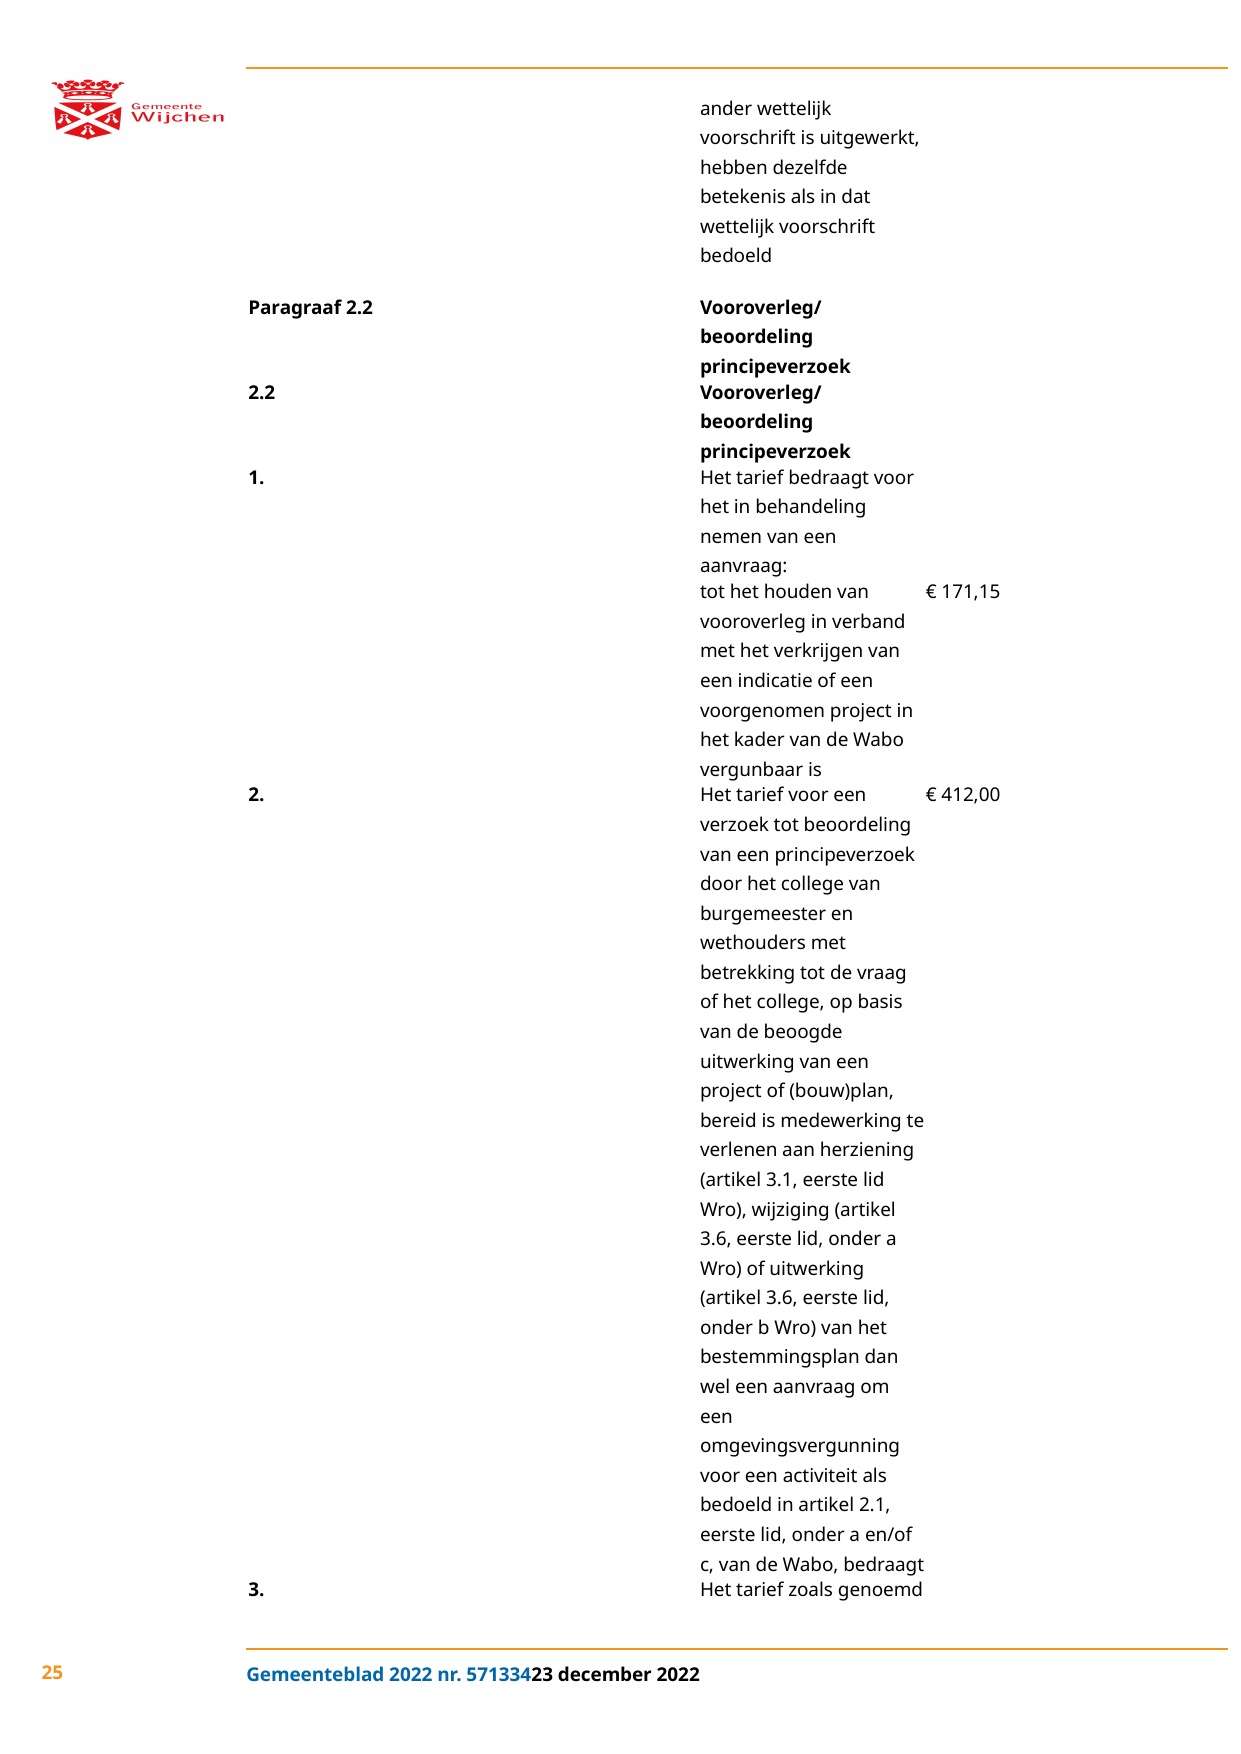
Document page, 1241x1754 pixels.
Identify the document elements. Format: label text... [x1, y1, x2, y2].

table_cell 2.2 [248, 379, 474, 464]
table_cell [926, 1577, 1152, 1602]
table_cell [474, 464, 700, 578]
table_cell Paragraaf 2.2 [248, 294, 474, 379]
table_cell [474, 579, 700, 782]
table_cell [474, 269, 700, 294]
table_cell [926, 95, 1152, 268]
table_cell [700, 269, 926, 294]
table_cell [248, 269, 474, 294]
table_cell € 171,15 [926, 579, 1152, 782]
table_cell [474, 379, 700, 464]
table_cell [926, 294, 1152, 379]
table_cell [926, 464, 1152, 578]
table_cell [248, 95, 474, 268]
table_cell Vooroverleg/ beoordeling principeverzoek [700, 294, 926, 379]
table_cell Het tarief zoals genoemd [700, 1577, 926, 1602]
table_cell [474, 294, 700, 379]
table_cell [248, 579, 474, 782]
table_cell Het tarief voor een verzoek tot beoordeling van een principeverzoek door het college van burgemeester en wethouders met betrekking tot de vraag of het college, op basis van de beoogde uitwerking van een project of (bouw)plan, bereid is medewerking te verlenen aan herziening (artikel 3.1, eerste lid Wro), wijziging (artikel 3.6, eerste lid, onder a Wro) of uitwerking (artikel 3.6, eerste lid, onder b Wro) van het bestemmingsplan dan wel een aanvraag om een omgevingsvergunning voor een activiteit als bedoeld in artikel 2.1, eerste lid, onder a en/of c, van de Wabo, bedraagt [700, 782, 926, 1577]
table_cell Vooroverleg/ beoordeling principeverzoek [700, 379, 926, 464]
table_cell [926, 269, 1152, 294]
table_cell 3. [248, 1577, 474, 1602]
table_cell [474, 782, 700, 1577]
table_cell Het tarief bedraagt voor het in behandeling nemen van een aanvraag: [700, 464, 926, 578]
table_cell [474, 1577, 700, 1602]
table_cell ander wettelijk voorschrift is uitgewerkt, hebben dezelfde betekenis als in dat wettelijk voorschrift bedoeld [700, 95, 926, 268]
table_cell tot het houden van vooroverleg in verband met het verkrijgen van een indicatie of een voorgenomen project in het kader van de Wabo vergunbaar is [700, 579, 926, 782]
picture [41, 47, 231, 172]
table_cell 1. [248, 464, 474, 578]
table_cell [926, 379, 1152, 464]
table_cell 2. [248, 782, 474, 1577]
table_cell [474, 95, 700, 268]
table_cell € 412,00 [926, 782, 1152, 1577]
